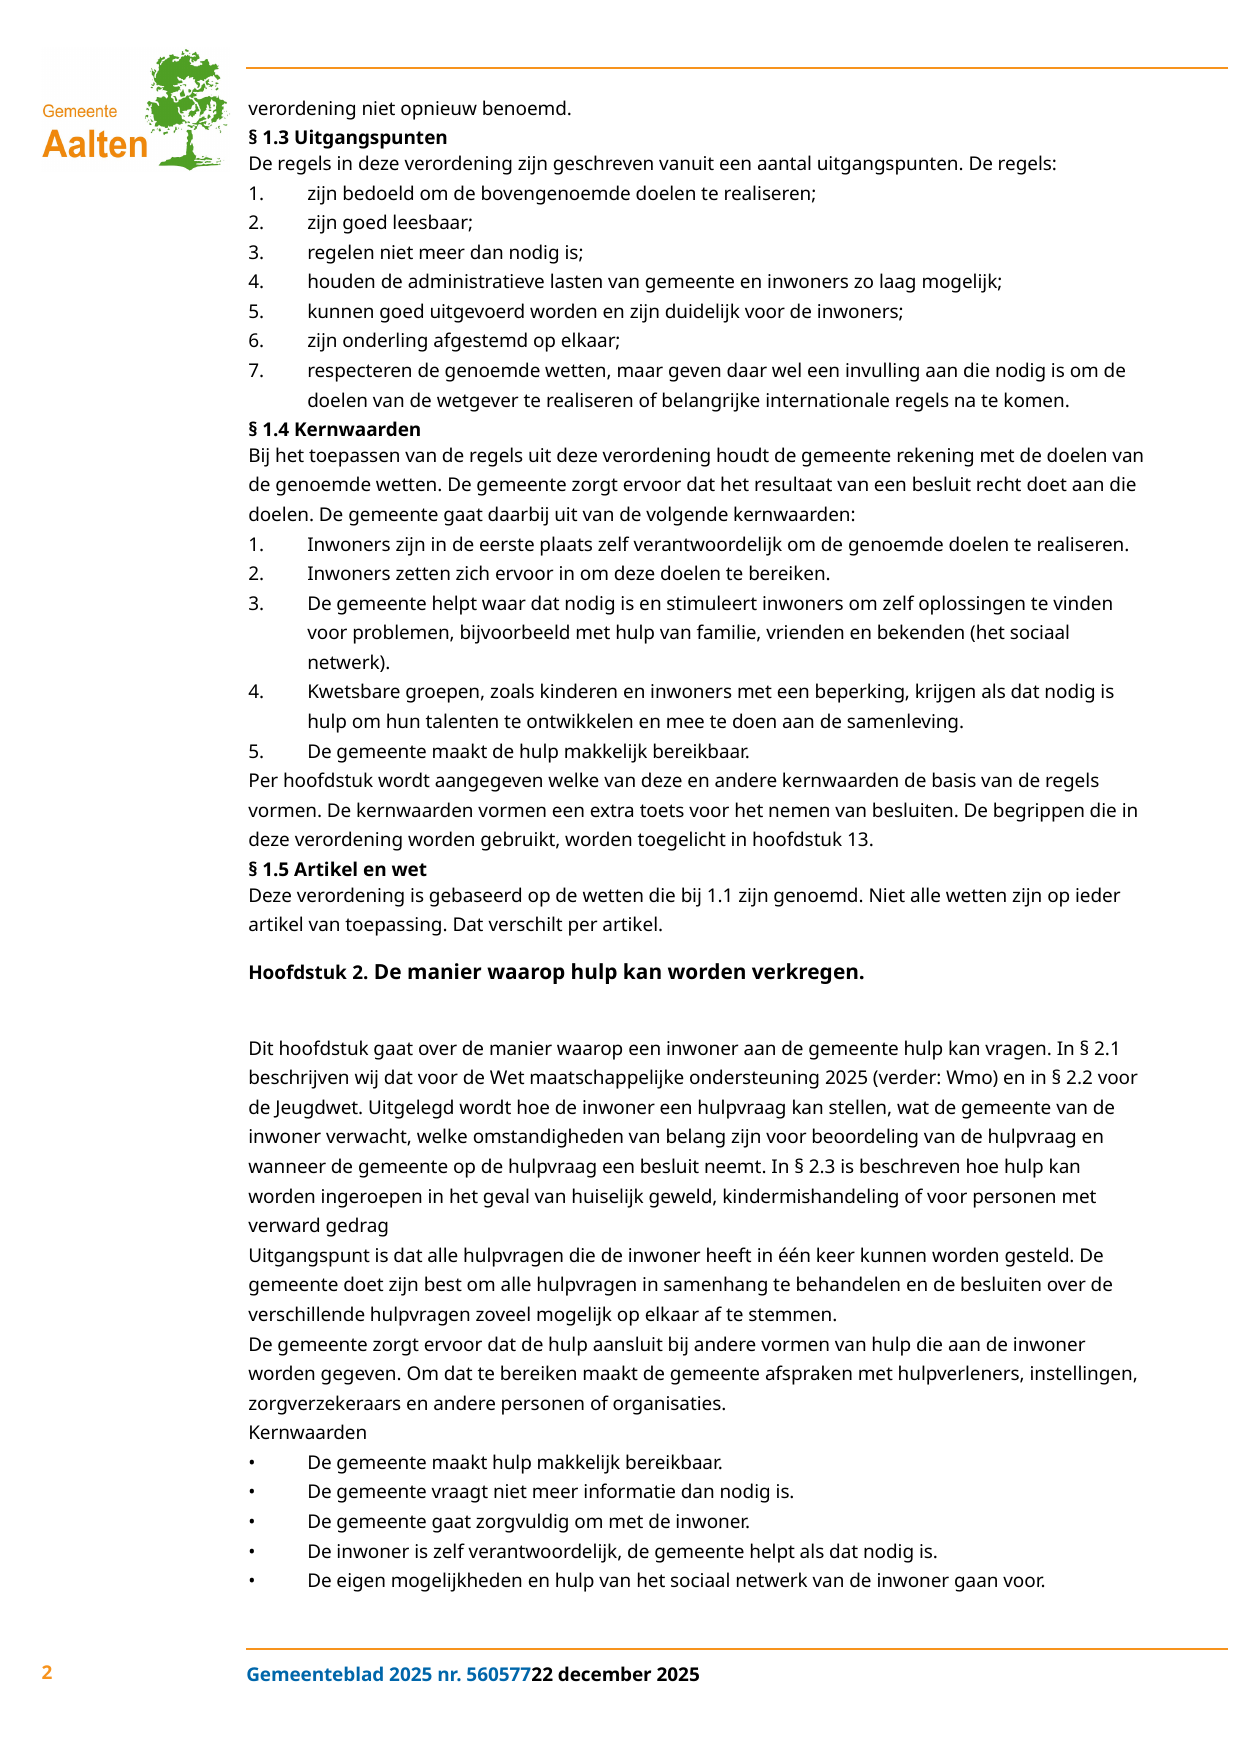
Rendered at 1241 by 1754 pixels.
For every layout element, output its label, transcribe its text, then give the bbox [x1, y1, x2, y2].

picture [41, 47, 231, 172]
text § 1.4 Kernwaarden [248, 416, 1152, 442]
list zijn onderling afgestemd op elkaar; [248, 328, 1152, 353]
list Inwoners zijn in de eerste plaats zelf verantwoordelijk om de genoemde doelen te realiseren. [248, 531, 1152, 557]
text verordening niet opnieuw benoemd. [248, 95, 1152, 121]
list respecteren de genoemde wetten, maar geven daar wel een invulling aan die nodig is om de doelen van de wetgever te realiseren of belangrijke internationale regels na te komen. [248, 357, 1152, 412]
text Bij het toepassen van de regels uit deze verordening houdt de gemeente rekening met de doelen van de genoemde wetten. De gemeente zorgt ervoor dat het resultaat van een besluit recht doet aan die doelen. De gemeente gaat daarbij uit van de volgende kernwaarden: [248, 442, 1152, 527]
text Hoofdstuk 2. De manier waarop hulp kan worden verkregen. [248, 957, 1152, 986]
list De eigen mogelijkheden en hulp van het sociaal netwerk van de inwoner gaan voor. [248, 1567, 1152, 1593]
list De gemeente helpt waar dat nodig is en stimuleert inwoners om zelf oplossingen te vinden voor problemen, bijvoorbeeld met hulp van familie, vrienden en bekenden (het sociaal netwerk). [248, 590, 1152, 675]
list De gemeente vraagt niet meer informatie dan nodig is. [248, 1479, 1152, 1504]
text Uitgangspunt is dat alle hulpvragen die de inwoner heeft in één keer kunnen worden gesteld. De gemeente doet zijn best om alle hulpvragen in samenhang te behandelen en de besluiten over de verschillende hulpvragen zoveel mogelijk op elkaar af te stemmen. [248, 1242, 1152, 1327]
list zijn goed leesbaar; [248, 209, 1152, 235]
list houden de administratieve lasten van gemeente en inwoners zo laag mogelijk; [248, 268, 1152, 294]
text Per hoofdstuk wordt aangegeven welke van deze en andere kernwaarden de basis van de regels vormen. De kernwaarden vormen een extra toets voor het nemen van besluiten. De begrippen die in deze verordening worden gebruikt, worden toegelicht in hoofdstuk 13. [248, 767, 1152, 852]
list Kwetsbare groepen, zoals kinderen en inwoners met een beperking, krijgen als dat nodig is hulp om hun talenten te ontwikkelen en mee te doen aan de samenleving. [248, 679, 1152, 734]
list De gemeente maakt de hulp makkelijk bereikbaar. [248, 738, 1152, 764]
list regelen niet meer dan nodig is; [248, 239, 1152, 264]
list De gemeente maakt hulp makkelijk bereikbaar. [248, 1449, 1152, 1475]
list De inwoner is zelf verantwoordelijk, de gemeente helpt als dat nodig is. [248, 1538, 1152, 1563]
text § 1.3 Uitgangspunten [248, 124, 1152, 150]
list kunnen goed uitgevoerd worden en zijn duidelijk voor de inwoners; [248, 298, 1152, 324]
text Kernwaarden [248, 1419, 1152, 1445]
text De regels in deze verordening zijn geschreven vanuit een aantal uitgangspunten. De regels: [248, 150, 1152, 176]
list Inwoners zetten zich ervoor in om deze doelen te bereiken. [248, 560, 1152, 586]
text De gemeente zorgt ervoor dat de hulp aansluit bij andere vormen van hulp die aan de inwoner worden gegeven. Om dat te bereiken maakt de gemeente afspraken met hulpverleners, instellingen, zorgverzekeraars en andere personen of organisaties. [248, 1331, 1152, 1416]
text Dit hoofdstuk gaat over de manier waarop een inwoner aan de gemeente hulp kan vragen. In § 2.1 beschrijven wij dat voor de Wet maatschappelijke ondersteuning 2025 (verder: Wmo) en in § 2.2 voor de Jeugdwet. Uitgelegd wordt hoe de inwoner een hulpvraag kan stellen, wat de gemeente van de inwoner verwacht, welke omstandigheden van belang zijn voor beoordeling van de hulpvraag en wanneer de gemeente op de hulpvraag een besluit neemt. In § 2.3 is beschreven hoe hulp kan worden ingeroepen in het geval van huiselijk geweld, kindermishandeling of voor personen met verward gedrag [248, 1035, 1152, 1238]
list De gemeente gaat zorgvuldig om met de inwoner. [248, 1508, 1152, 1534]
text Deze verordening is gebaseerd op de wetten die bij 1.1 zijn genoemd. Niet alle wetten zijn op ieder artikel van toepassing. Dat verschilt per artikel. [248, 882, 1152, 937]
text § 1.5 Artikel en wet [248, 856, 1152, 882]
list zijn bedoeld om de bovengenoemde doelen te realiseren; [248, 180, 1152, 205]
